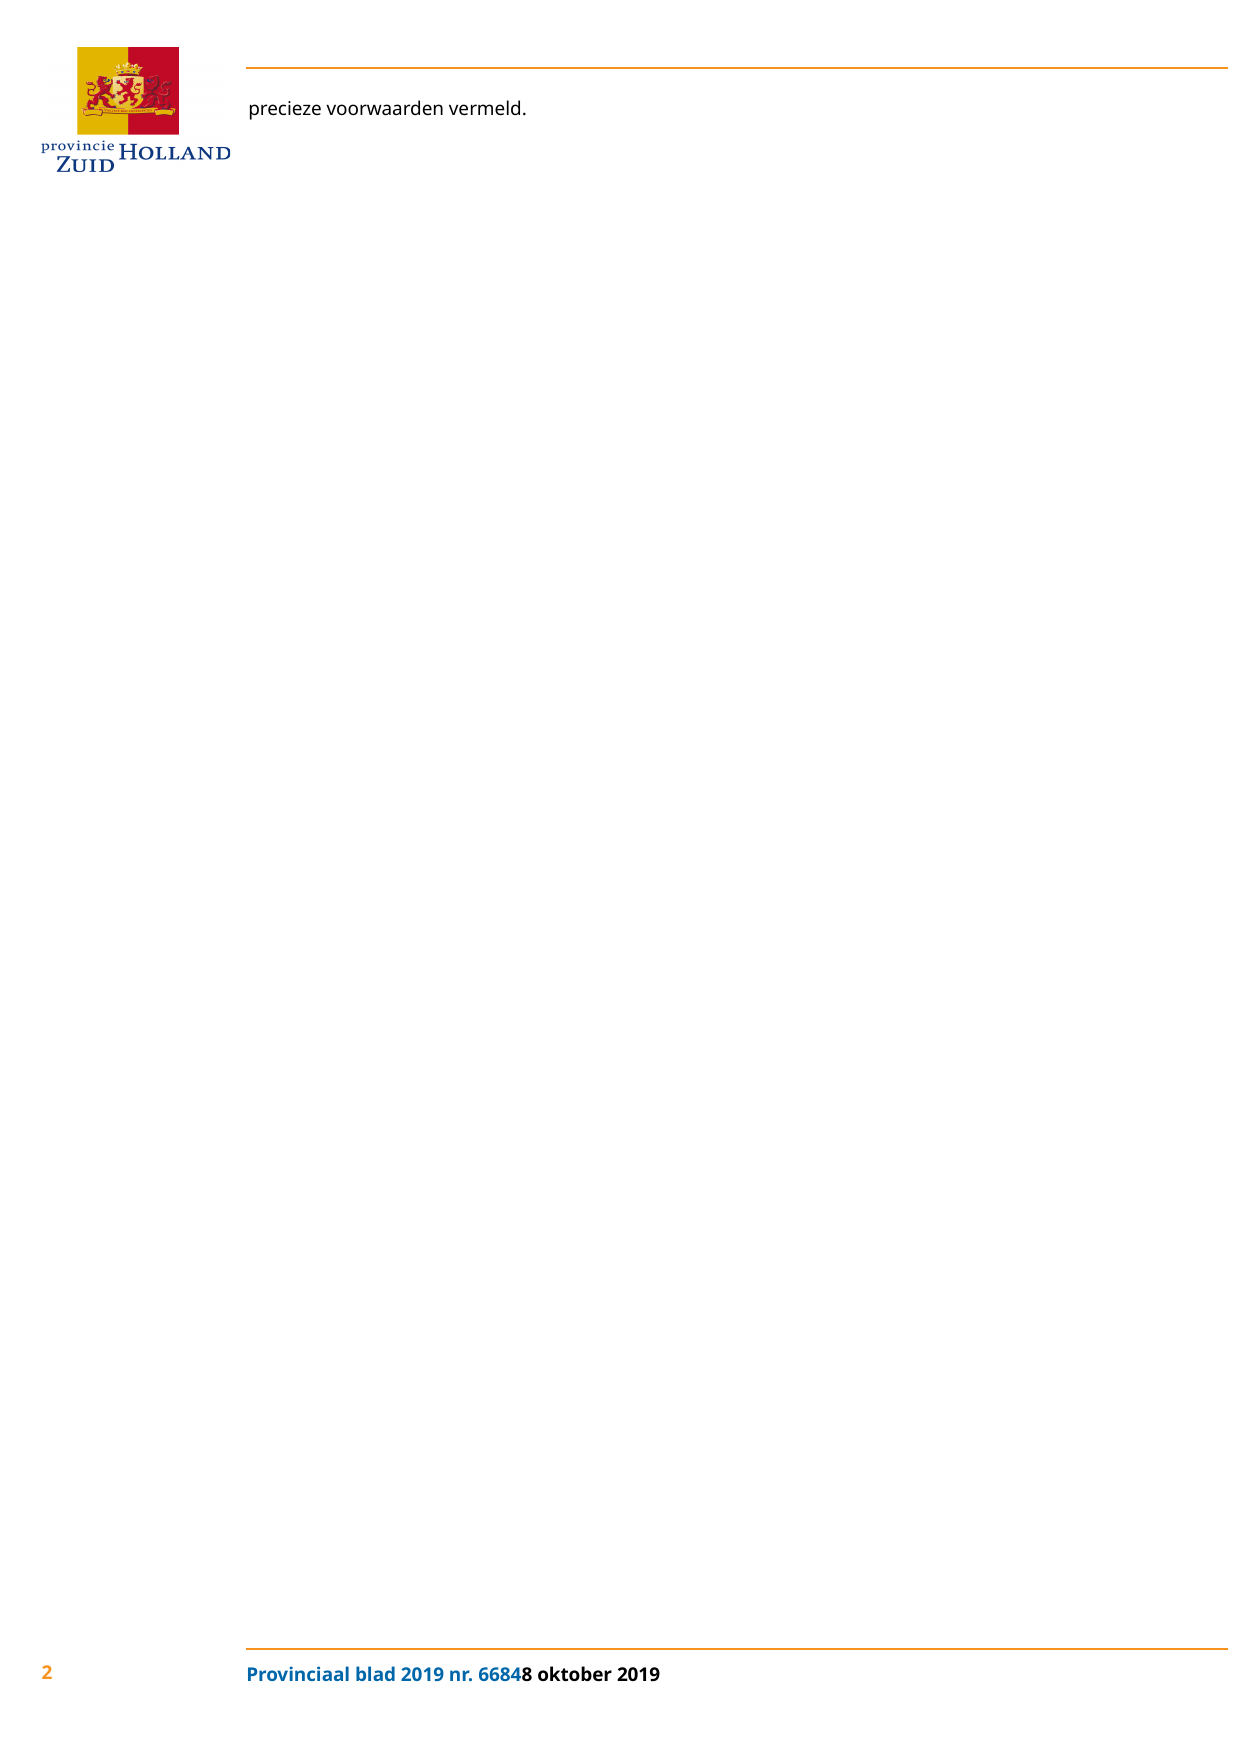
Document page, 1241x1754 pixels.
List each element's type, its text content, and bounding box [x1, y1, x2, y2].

picture [41, 47, 231, 172]
text precieze voorwaarden vermeld. [248, 95, 1152, 121]
